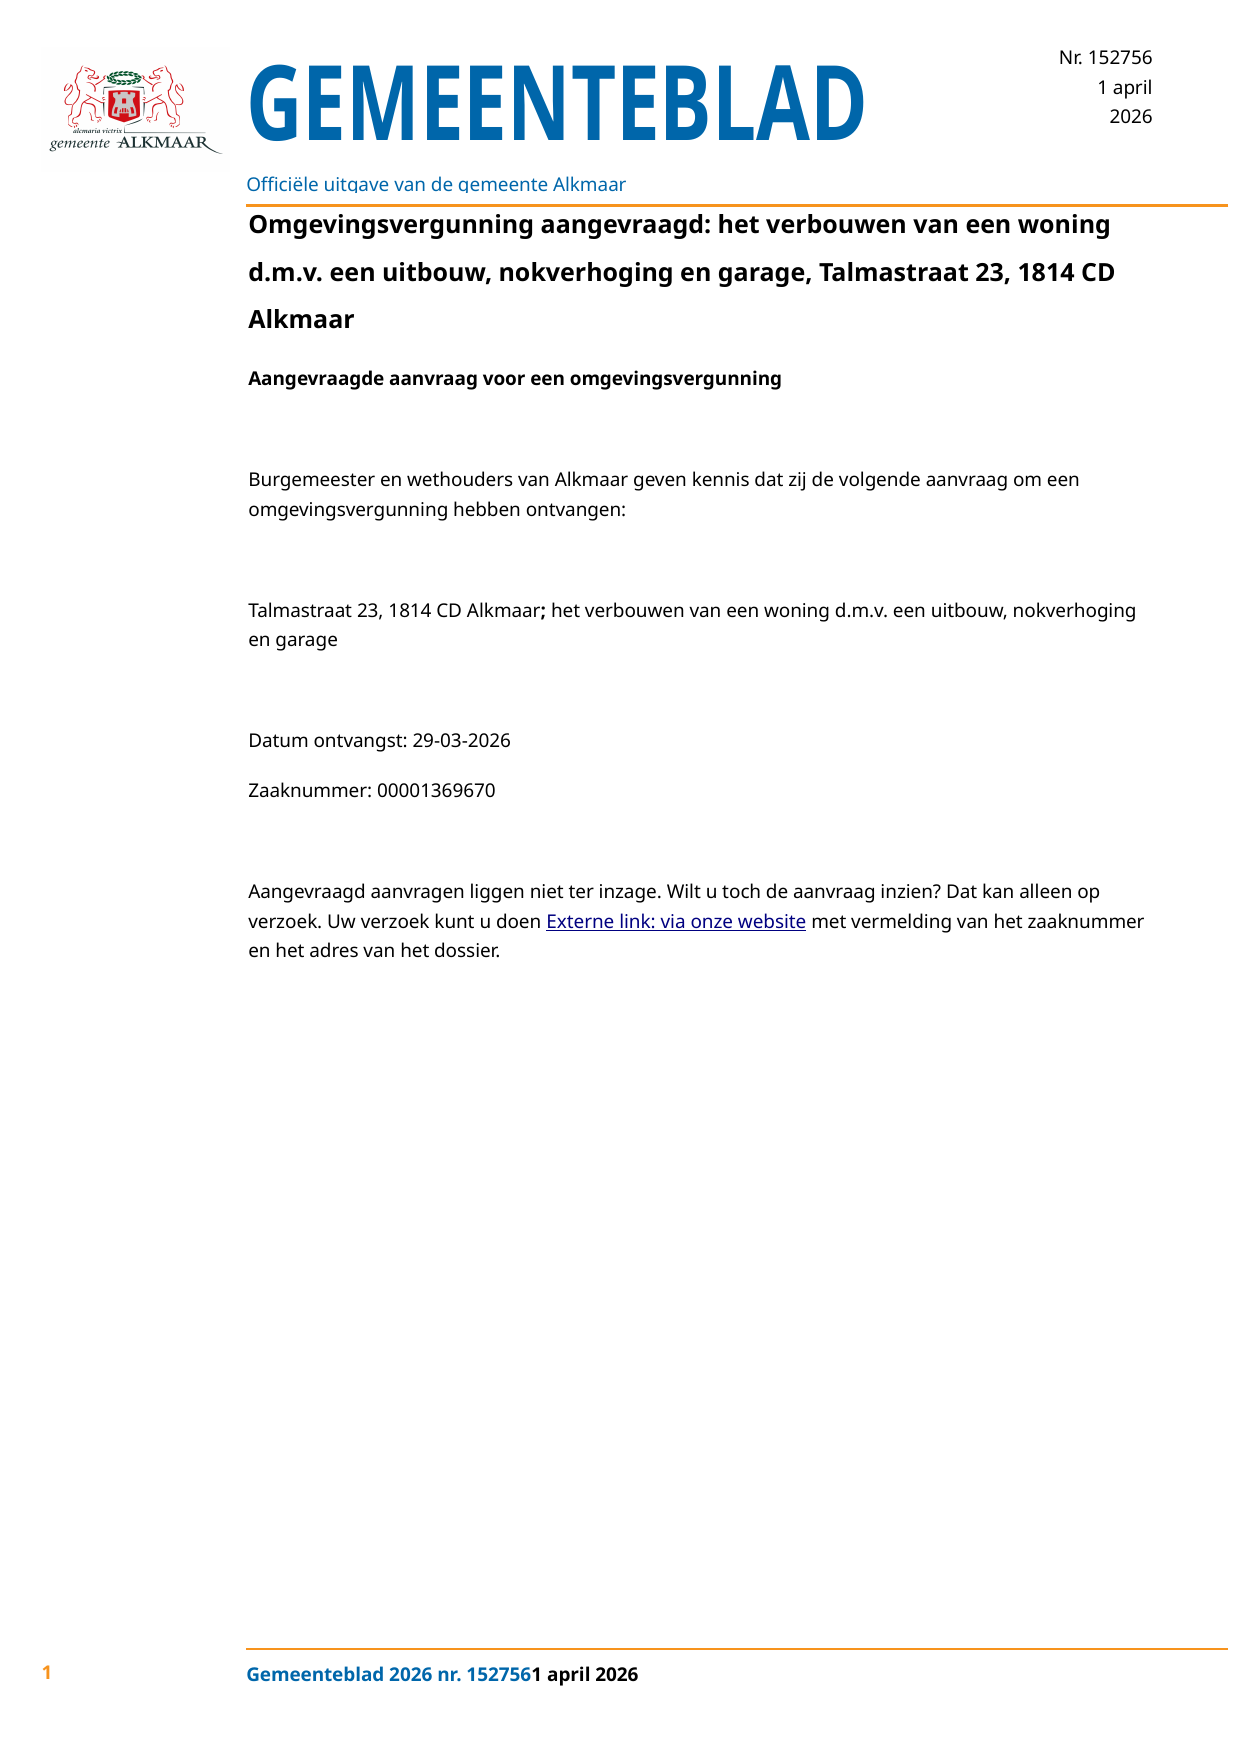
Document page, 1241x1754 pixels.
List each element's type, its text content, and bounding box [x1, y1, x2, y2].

text Datum ontvangst: 29-03-2026 [248, 727, 1152, 753]
picture [41, 47, 231, 172]
text Burgemeester en wethouders van Alkmaar geven kennis dat zij de volgende aanvraag om een omgevingsvergunning hebben ontvangen: [248, 466, 1152, 522]
text Zaaknummer: 00001369670 [248, 778, 1152, 803]
text Talmastraat 23, 1814 CD Alkmaar; het verbouwen van een woning d.m.v. een uitbouw, nokverhoging en garage [248, 597, 1152, 652]
text Aangevraagd aanvragen liggen niet ter inzage. Wilt u toch de aanvraag inzien? Dat kan alleen op verzoek. Uw verzoek kunt u doen Externe link: via onze website met vermelding van het zaaknummer en het adres van het dossier. [248, 878, 1152, 963]
text Aangevraagde aanvraag voor een omgevingsvergunning [248, 366, 1152, 391]
text Omgevingsvergunning aangevraagd: het verbouwen van een woning d.m.v. een uitbouw, nokverhoging en garage, Talmastraat 23, 1814 CD Alkmaar [248, 207, 1152, 336]
